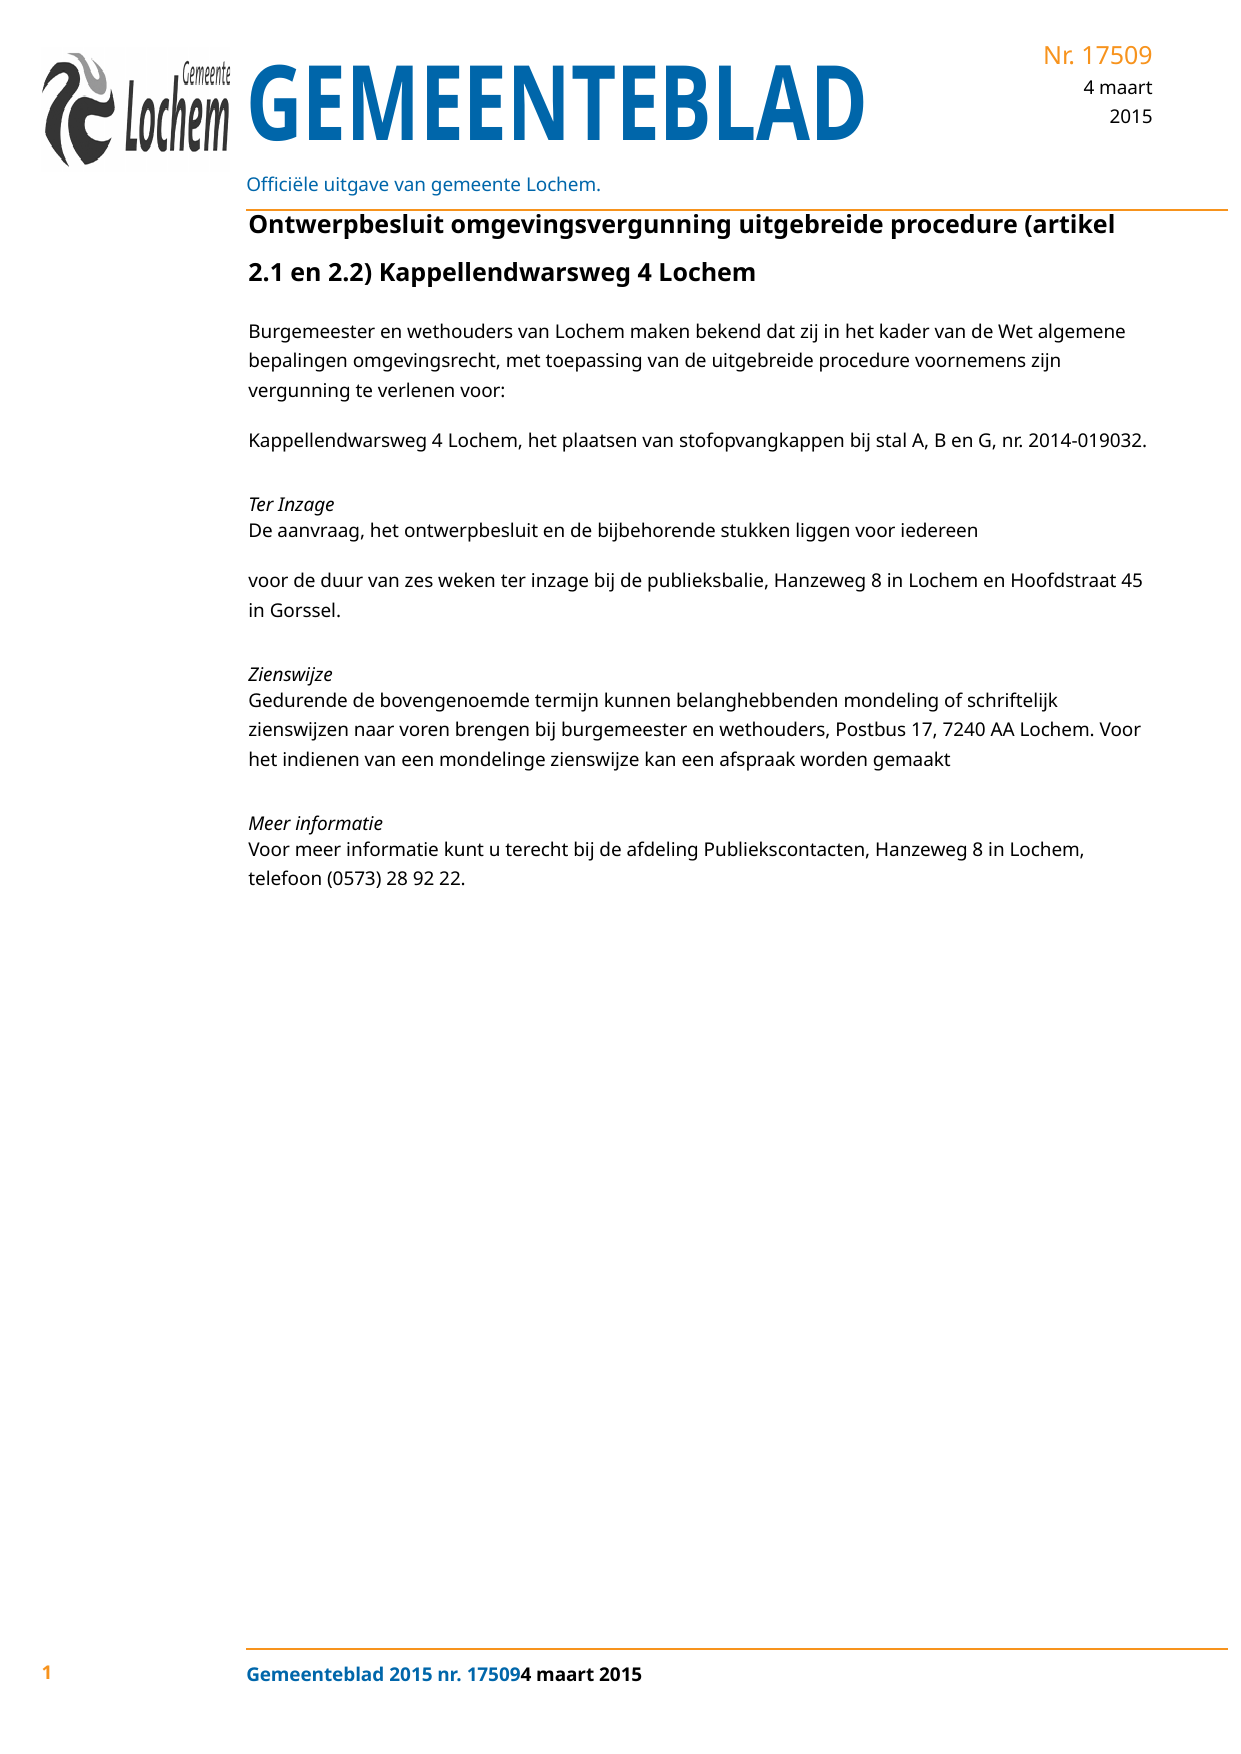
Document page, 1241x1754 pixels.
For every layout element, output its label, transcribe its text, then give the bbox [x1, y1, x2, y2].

text Zienswijze [248, 661, 1152, 687]
text Burgemeester en wethouders van Lochem maken bekend dat zij in het kader van de Wet algemene bepalingen omgevingsrecht, met toepassing van de uitgebreide procedure voornemens zijn vergunning te verlenen voor: [248, 318, 1152, 403]
text voor de duur van zes weken ter inzage bij de publieksbalie, Hanzeweg 8 in Lochem en Hoofdstraat 45 in Gorssel. [248, 568, 1152, 623]
text Ontwerpbesluit omgevingsvergunning uitgebreide procedure (artikel 2.1 en 2.2) Kappellendwarsweg 4 Lochem [248, 211, 1152, 288]
picture [41, 47, 231, 172]
text Kappellendwarsweg 4 Lochem, het plaatsen van stofopvangkappen bij stal A, B en G, nr. 2014-019032. [248, 427, 1152, 453]
text Voor meer informatie kunt u terecht bij de afdeling Publiekscontacten, Hanzeweg 8 in Lochem, telefoon (0573) 28 92 22. [248, 836, 1152, 891]
text Meer informatie [248, 810, 1152, 836]
text Ter Inzage [248, 491, 1152, 517]
text De aanvraag, het ontwerpbesluit en de bijbehorende stukken liggen voor iedereen [248, 517, 1152, 543]
text Gedurende de bovengenoemde termijn kunnen belanghebbenden mondeling of schriftelijk zienswijzen naar voren brengen bij burgemeester en wethouders, Postbus 17, 7240 AA Lochem. Voor het indienen van een mondelinge zienswijze kan een afspraak worden gemaakt [248, 687, 1152, 772]
